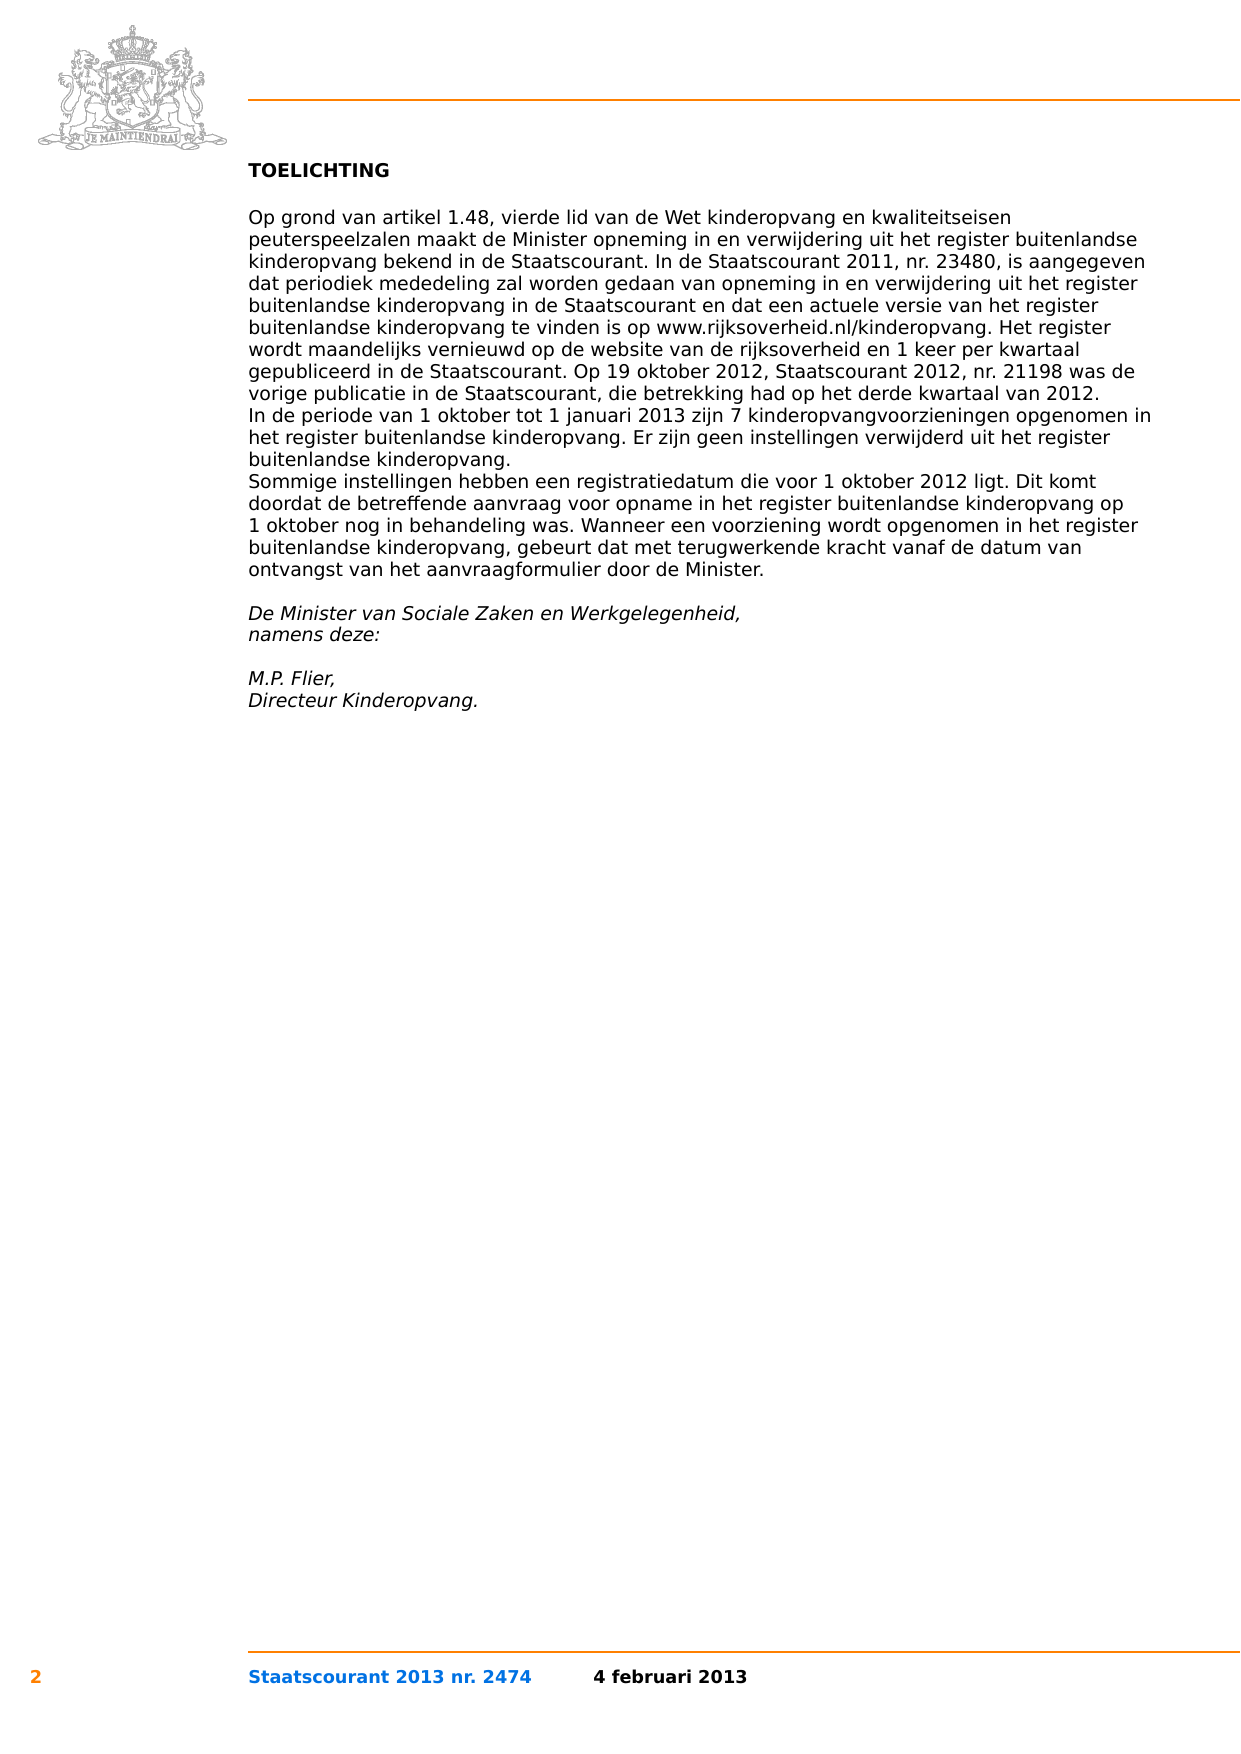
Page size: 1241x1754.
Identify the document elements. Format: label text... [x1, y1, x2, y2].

text De Minister van Sociale Zaken en Werkgelegenheid, namens deze: M.P. Flier, Directeur Kinderopvang. [248, 602, 1163, 712]
text Sommige instellingen hebben een registratiedatum die voor 1 oktober 2012 ligt. Dit komt doordat de betreffende aanvraag voor opname in het register buitenlandse kinderopvang op 1 oktober nog in behandeling was. Wanneer een voorziening wordt opgenomen in het register buitenlandse kinderopvang, gebeurt dat met terugwerkende kracht vanaf de datum van ontvangst van het aanvraagformulier door de Minister. [248, 471, 1163, 581]
subtitle TOELICHTING [248, 160, 1163, 182]
text In de periode van 1 oktober tot 1 januari 2013 zijn 7 kinderopvangvoorzieningen opgenomen in het register buitenlandse kinderopvang. Er zijn geen instellingen verwijderd uit het register buitenlandse kinderopvang. [248, 405, 1163, 471]
text Op grond van artikel 1.48, vierde lid van de Wet kinderopvang en kwaliteitseisen peuterspeelzalen maakt de Minister opneming in en verwijdering uit het register buitenlandse kinderopvang bekend in de Staatscourant. In de Staatscourant 2011, nr. 23480, is aangegeven dat periodiek mededeling zal worden gedaan van opneming in en verwijdering uit het register buitenlandse kinderopvang in de Staatscourant en dat een actuele versie van het register buitenlandse kinderopvang te vinden is op www.rijksoverheid.nl/kinderopvang. Het register wordt maandelijks vernieuwd op de website van de rijksoverheid en 1 keer per kwartaal gepubliceerd in de Staatscourant. Op 19 oktober 2012, Staatscourant 2012, nr. 21198 was de vorige publicatie in de Staatscourant, die betrekking had op het derde kwartaal van 2012. [248, 207, 1163, 405]
picture [38, 25, 227, 150]
